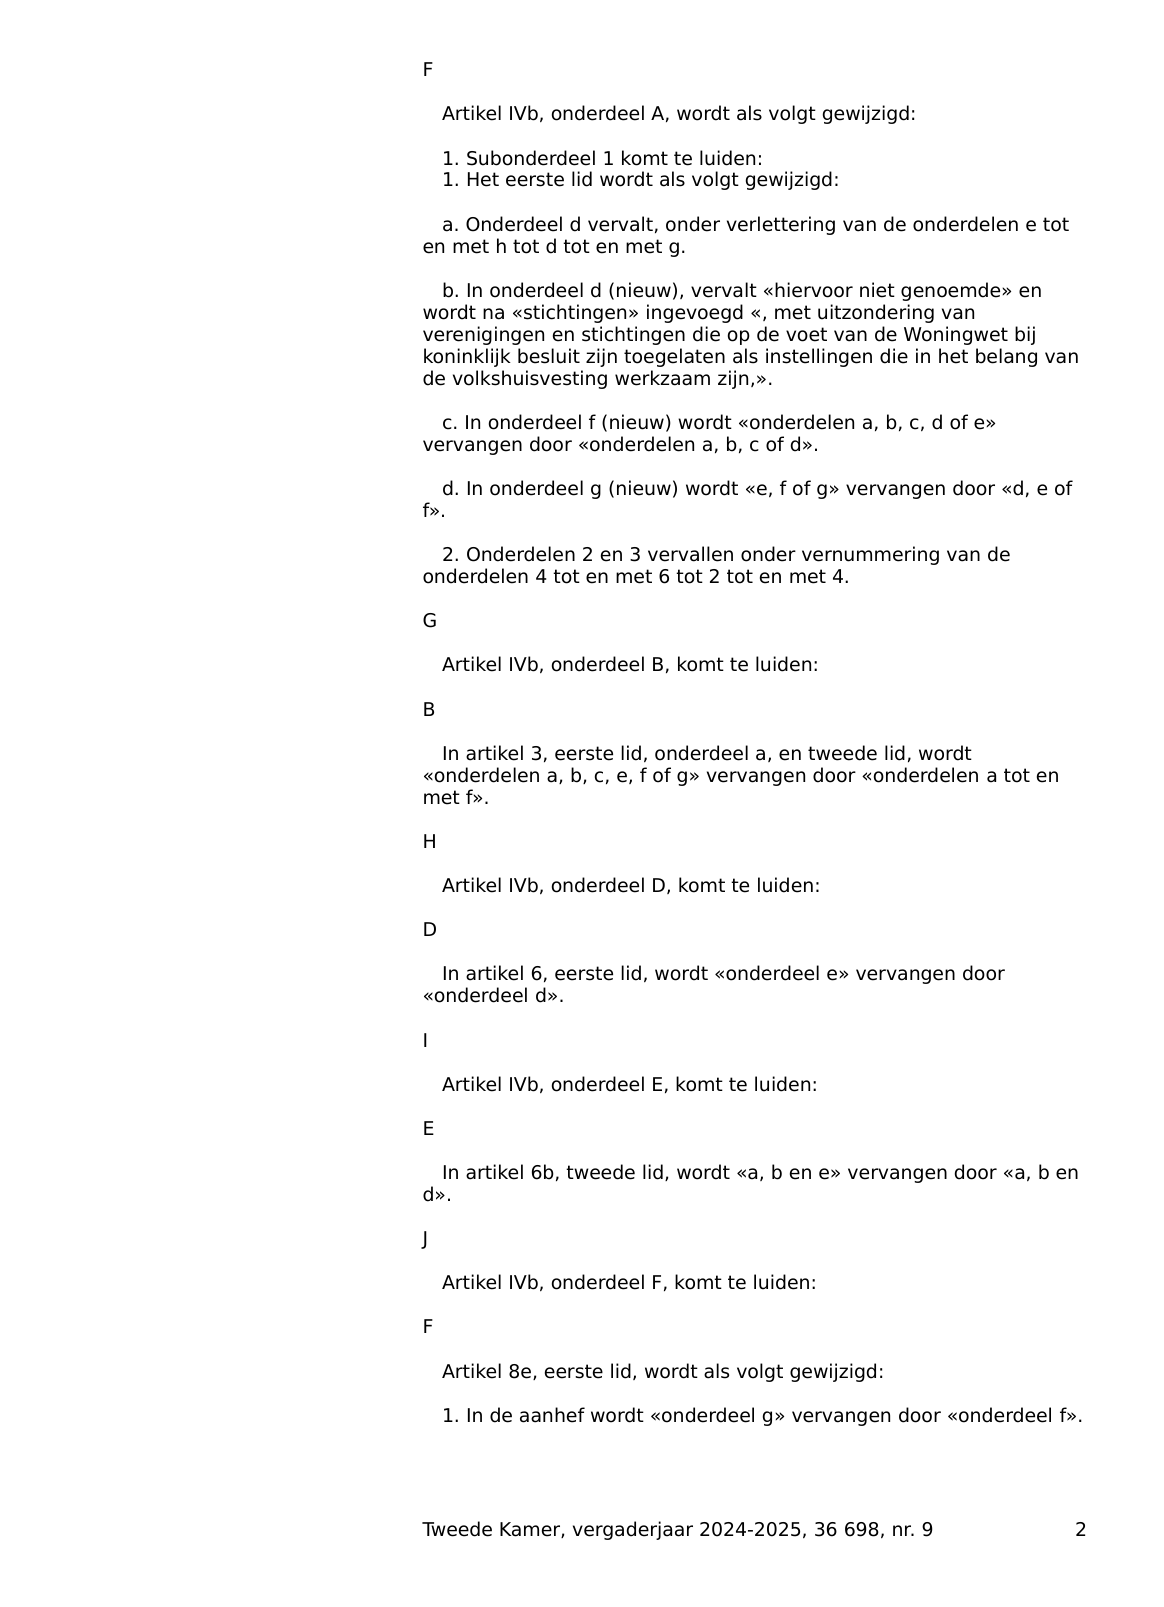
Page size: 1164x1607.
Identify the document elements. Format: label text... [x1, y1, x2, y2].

text In artikel 6b, tweede lid, wordt «a, b en e» vervangen door «a, b en d». [422, 1162, 1087, 1206]
subtitle F [422, 1316, 1087, 1338]
text Artikel IVb, onderdeel F, komt te luiden: [422, 1272, 1087, 1294]
text c. In onderdeel f (nieuw) wordt «onderdelen a, b, c, d of e» vervangen door «onderdelen a, b, c of d». [422, 412, 1087, 456]
text d. In onderdeel g (nieuw) wordt «e, f of g» vervangen door «d, e of f». [422, 478, 1087, 522]
subtitle B [422, 698, 1087, 721]
subtitle F [422, 59, 1087, 81]
text Artikel IVb, onderdeel B, komt te luiden: [422, 654, 1087, 676]
text Artikel IVb, onderdeel A, wordt als volgt gewijzigd: [422, 103, 1087, 125]
subtitle D [422, 919, 1087, 941]
text b. In onderdeel d (nieuw), vervalt «hiervoor niet genoemde» en wordt na «stichtingen» ingevoegd «, met uitzondering van verenigingen en stichtingen die op de voet van de Woningwet bij koninklijk besluit zijn toegelaten als instellingen die in het belang van de volkshuisvesting werkzaam zijn,». [422, 280, 1087, 389]
text In artikel 6, eerste lid, wordt «onderdeel e» vervangen door «onderdeel d». [422, 963, 1087, 1007]
text 1. Het eerste lid wordt als volgt gewijzigd: [422, 169, 1087, 191]
subtitle J [422, 1228, 1087, 1250]
text Artikel 8e, eerste lid, wordt als volgt gewijzigd: [422, 1361, 1087, 1383]
text 2. Onderdelen 2 en 3 vervallen onder vernummering van de onderdelen 4 tot en met 6 tot 2 tot en met 4. [422, 544, 1087, 588]
text Artikel IVb, onderdeel E, komt te luiden: [422, 1074, 1087, 1096]
subtitle H [422, 831, 1087, 853]
subtitle G [422, 610, 1087, 632]
subtitle I [422, 1029, 1087, 1051]
subtitle E [422, 1118, 1087, 1140]
text In artikel 3, eerste lid, onderdeel a, en tweede lid, wordt «onderdelen a, b, c, e, f of g» vervangen door «onderdelen a tot en met f». [422, 743, 1087, 809]
text Artikel IVb, onderdeel D, komt te luiden: [422, 875, 1087, 897]
text 1. In de aanhef wordt «onderdeel g» vervangen door «onderdeel f». [422, 1405, 1087, 1427]
text 1. Subonderdeel 1 komt te luiden: [422, 147, 1087, 169]
text a. Onderdeel d vervalt, onder verlettering van de onderdelen e tot en met h tot d tot en met g. [422, 213, 1087, 257]
